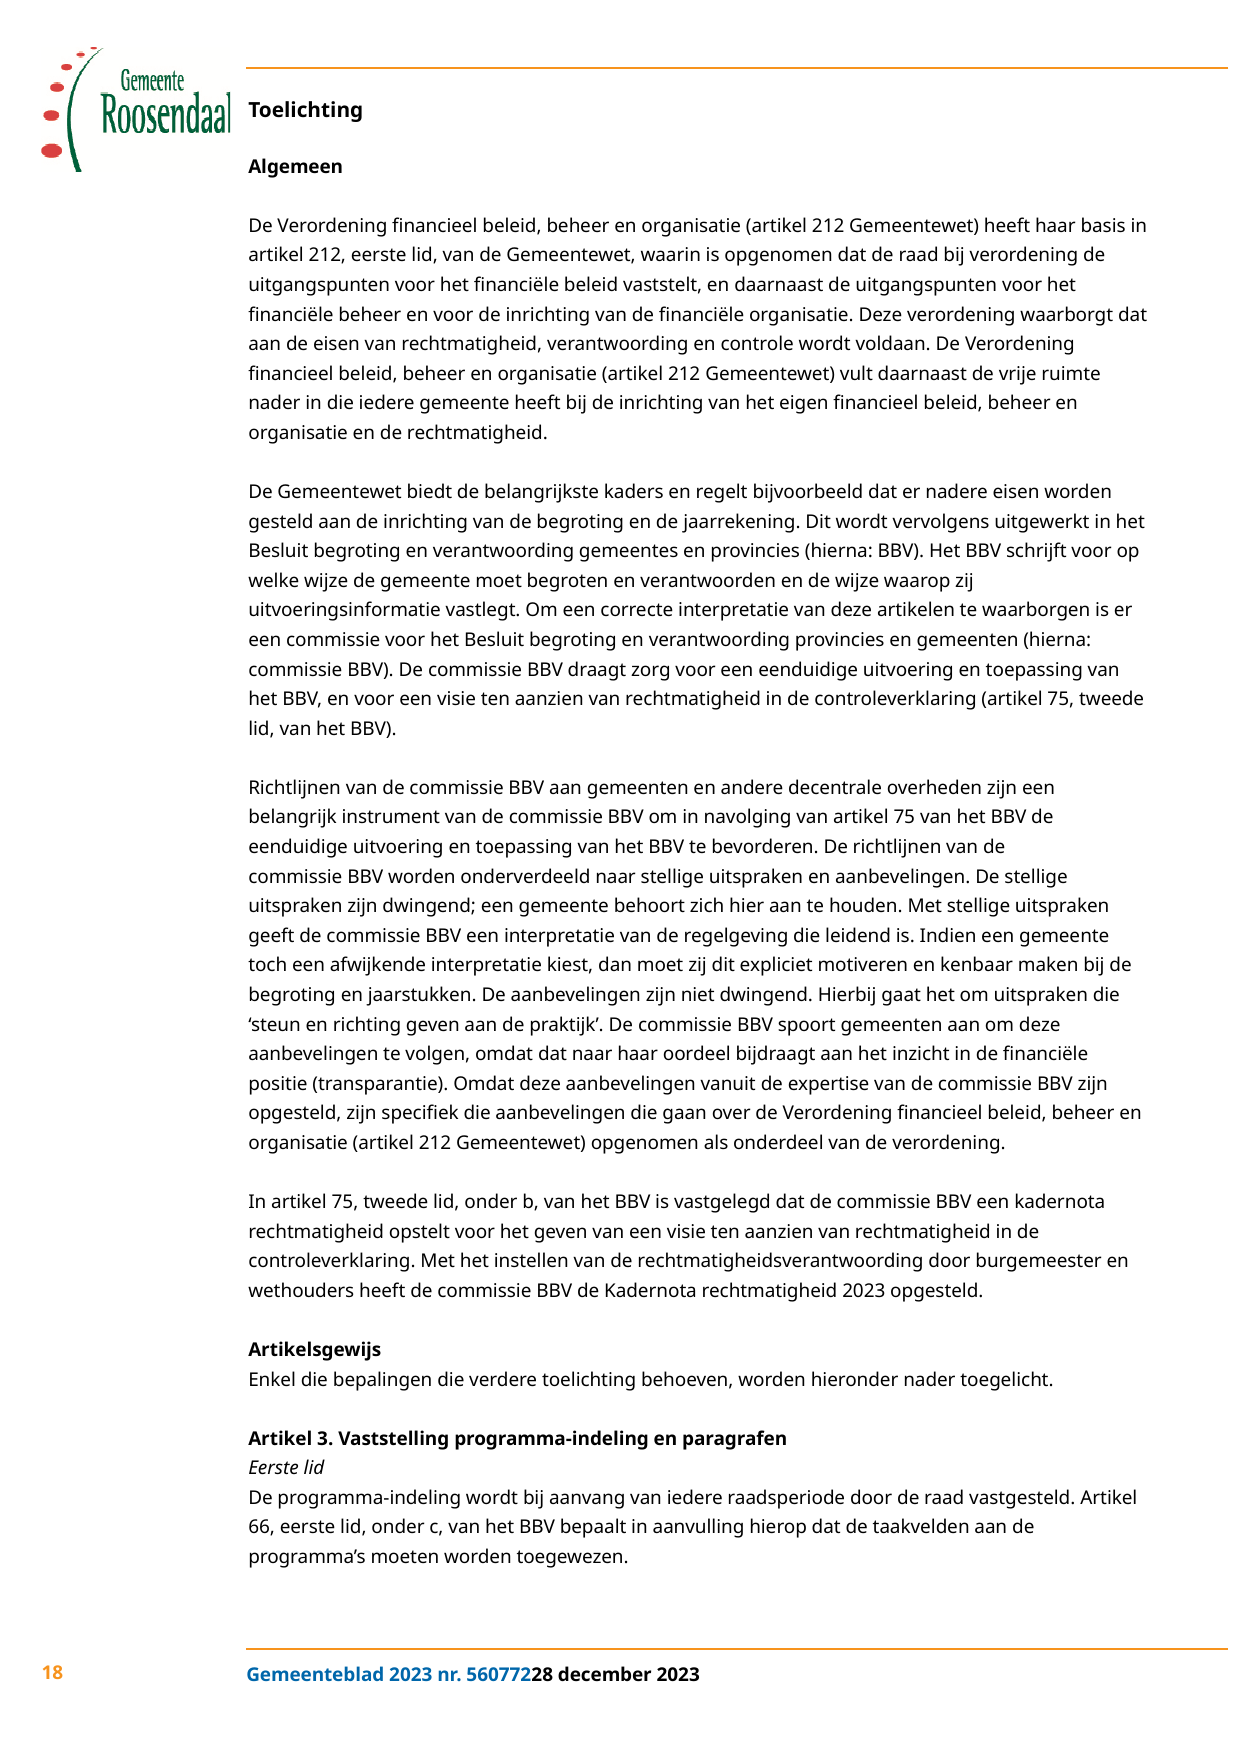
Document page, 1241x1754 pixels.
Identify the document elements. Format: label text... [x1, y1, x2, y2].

text Eerste lid [248, 1454, 1152, 1480]
text Richtlijnen van de commissie BBV aan gemeenten en andere decentrale overheden zijn een [248, 774, 1152, 800]
text De programma-indeling wordt bij aanvang van iedere raadsperiode door de raad vastgesteld. Artikel 66, eerste lid, onder c, van het BBV bepaalt in aanvulling hierop dat de taakvelden aan de programma’s moeten worden toegewezen. [248, 1484, 1152, 1569]
text commissie BBV worden onderverdeeld naar stellige uitspraken en aanbevelingen. De stellige uitspraken zijn dwingend; een gemeente behoort zich hier aan te houden. Met stellige uitspraken geeft de commissie BBV een interpretatie van de regelgeving die leidend is. Indien een gemeente toch een afwijkende interpretatie kiest, dan moet zij dit expliciet motiveren en kenbaar maken bij de begroting en jaarstukken. De aanbevelingen zijn niet dwingend. Hierbij gaat het om uitspraken die ‘steun en richting geven aan de praktijk’. De commissie BBV spoort gemeenten aan om deze aanbevelingen te volgen, omdat dat naar haar oordeel bijdraagt aan het inzicht in de financiële positie (transparantie). Omdat deze aanbevelingen vanuit de expertise van de commissie BBV zijn opgesteld, zijn specifiek die aanbevelingen die gaan over de Verordening financieel beleid, beheer en organisatie (artikel 212 Gemeentewet) opgenomen als onderdeel van de verordening. [248, 863, 1152, 1155]
text Artikelsgewijs [248, 1336, 1152, 1362]
text De Gemeentewet biedt de belangrijkste kaders en regelt bijvoorbeeld dat er nadere eisen worden gesteld aan de inrichting van de begroting en de jaarrekening. Dit wordt vervolgens uitgewerkt in het Besluit begroting en verantwoording gemeentes en provincies (hierna: BBV). Het BBV schrijft voor op welke wijze de gemeente moet begroten en verantwoorden en de wijze waarop zij uitvoeringsinformatie vastlegt. Om een correcte interpretatie van deze artikelen te waarborgen is er een commissie voor het Besluit begroting en verantwoording provincies en gemeenten (hierna: commissie BBV). De commissie BBV draagt zorg voor een eenduidige uitvoering en toepassing van het BBV, en voor een visie ten aanzien van rechtmatigheid in de controleverklaring (artikel 75, tweede lid, van het BBV). [248, 478, 1152, 741]
text Algemeen [248, 153, 1152, 179]
text De Verordening financieel beleid, beheer en organisatie (artikel 212 Gemeentewet) heeft haar basis in artikel 212, eerste lid, van de Gemeentewet, waarin is opgenomen dat de raad bij verordening de uitgangspunten voor het financiële beleid vaststelt, en daarnaast de uitgangspunten voor het financiële beheer en voor de inrichting van de financiële organisatie. Deze verordening waarborgt dat aan de eisen van rechtmatigheid, verantwoording en controle wordt voldaan. De Verordening financieel beleid, beheer en organisatie (artikel 212 Gemeentewet) vult daarnaast de vrije ruimte nader in die iedere gemeente heeft bij de inrichting van het eigen financieel beleid, beheer en organisatie en de rechtmatigheid. [248, 212, 1152, 445]
text Artikel 3. Vaststelling programma-indeling en paragrafen [248, 1425, 1152, 1451]
text Toelichting [248, 95, 1152, 123]
text In artikel 75, tweede lid, onder b, van het BBV is vastgelegd dat de commissie BBV een kadernota rechtmatigheid opstelt voor het geven van een visie ten aanzien van rechtmatigheid in de controleverklaring. Met het instellen van de rechtmatigheidsverantwoording door burgemeester en wethouders heeft de commissie BBV de Kadernota rechtmatigheid 2023 opgesteld. [248, 1188, 1152, 1303]
text belangrijk instrument van de commissie BBV om in navolging van artikel 75 van het BBV de [248, 804, 1152, 829]
picture [41, 47, 231, 172]
text Enkel die bepalingen die verdere toelichting behoeven, worden hieronder nader toegelicht. [248, 1366, 1152, 1392]
text eenduidige uitvoering en toepassing van het BBV te bevorderen. De richtlijnen van de [248, 833, 1152, 859]
